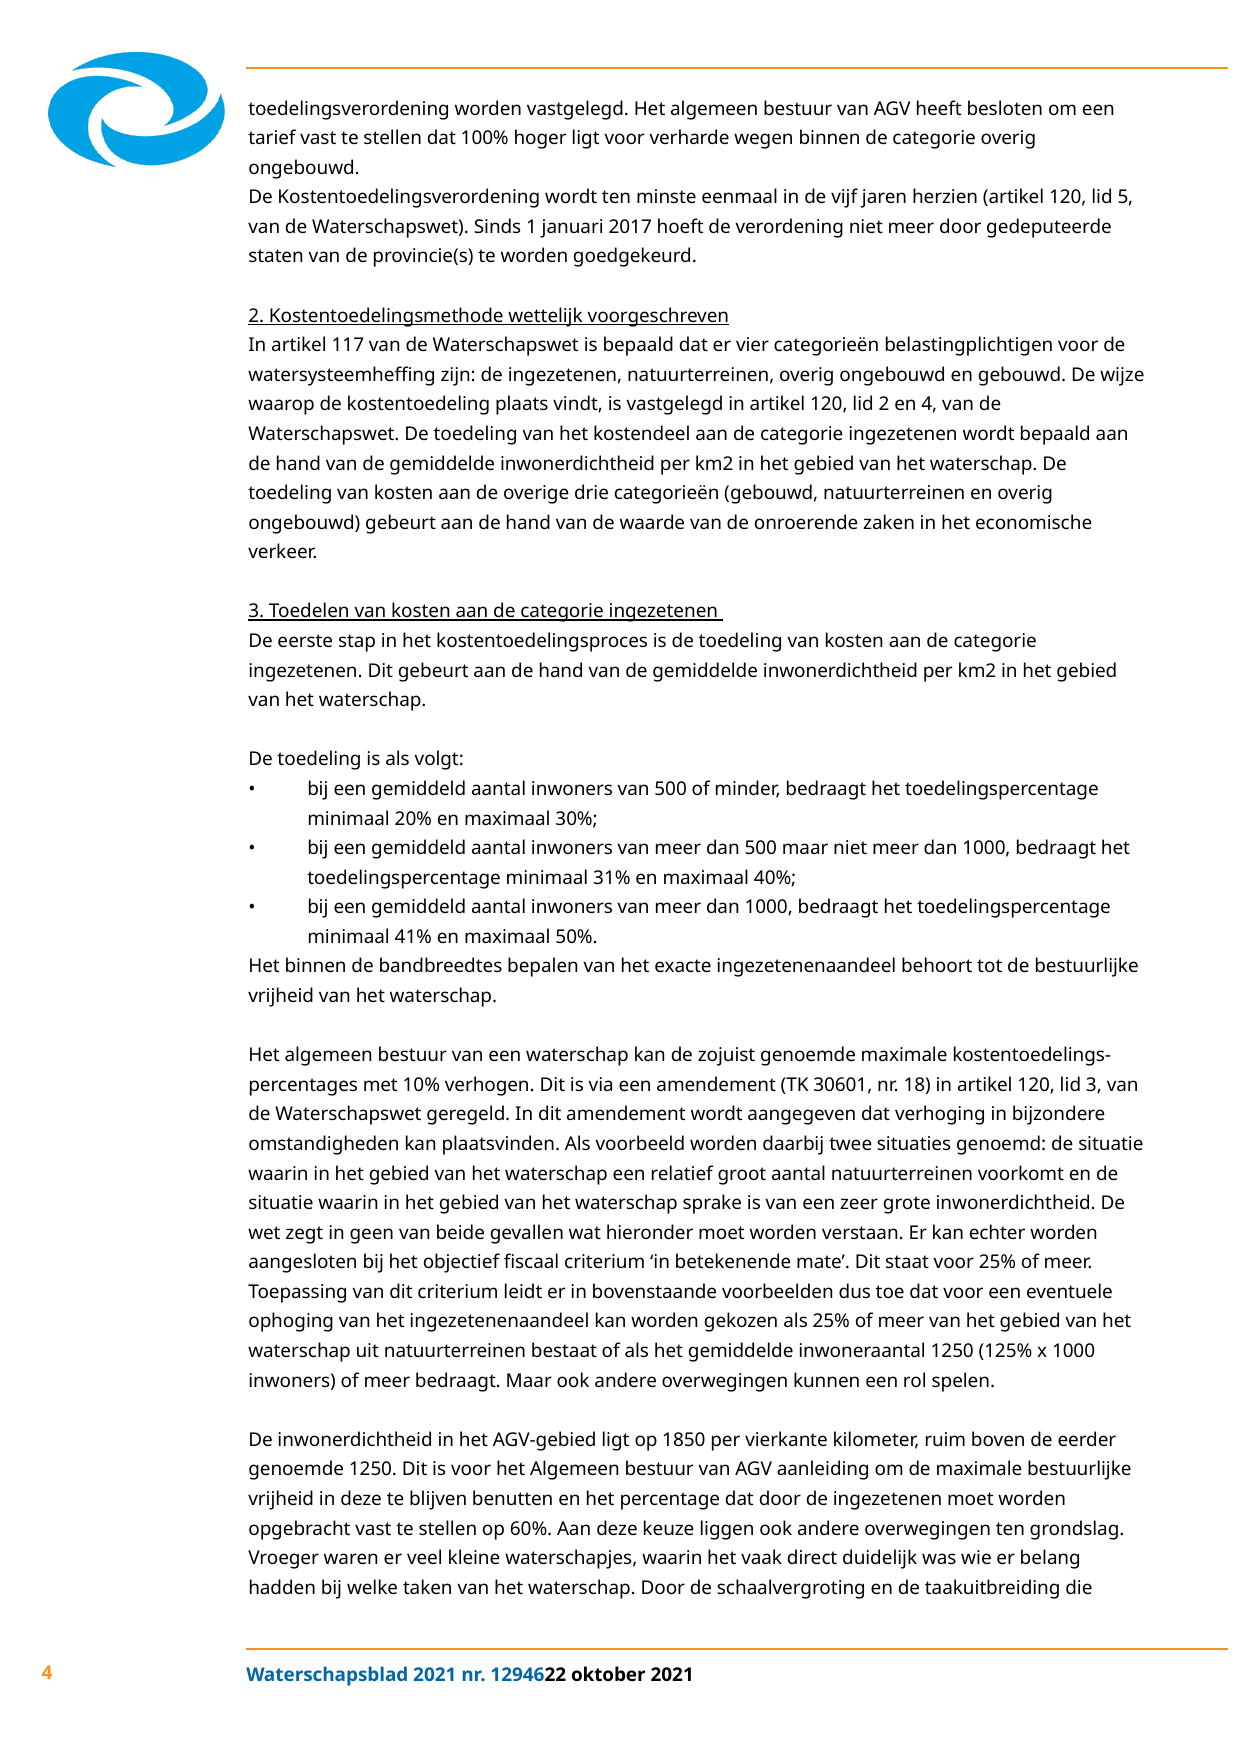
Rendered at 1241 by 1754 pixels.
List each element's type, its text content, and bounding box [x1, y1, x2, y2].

text Het algemeen bestuur van een waterschap kan de zojuist genoemde maximale kostentoedelings-percentages met 10% verhogen. Dit is via een amendement (TK 30601, nr. 18) in artikel 120, lid 3, van de Waterschapswet geregeld. In dit amendement wordt aangegeven dat verhoging in bijzondere omstandigheden kan plaatsvinden. Als voorbeeld worden daarbij twee situaties genoemd: de situatie waarin in het gebied van het waterschap een relatief groot aantal natuurterreinen voorkomt en de situatie waarin in het gebied van het waterschap sprake is van een zeer grote inwonerdichtheid. De wet zegt in geen van beide gevallen wat hieronder moet worden verstaan. Er kan echter worden aangesloten bij het objectief fiscaal criterium ‘in betekenende mate’. Dit staat voor 25% of meer. Toepassing van dit criterium leidt er in bovenstaande voorbeelden dus toe dat voor een eventuele ophoging van het ingezetenenaandeel kan worden gekozen als 25% of meer van het gebied van het waterschap uit natuurterreinen bestaat of als het gemiddelde inwoneraantal 1250 (125% x 1000 inwoners) of meer bedraagt. Maar ook andere overwegingen kunnen een rol spelen. [248, 1041, 1152, 1393]
text toedelingsverordening worden vastgelegd. Het algemeen bestuur van AGV heeft besloten om een tarief vast te stellen dat 100% hoger ligt voor verharde wegen binnen de categorie overig ongebouwd. [248, 95, 1152, 180]
text De Kostentoedelingsverordening wordt ten minste eenmaal in de vijf jaren herzien (artikel 120, lid 5, van de Waterschapswet). Sinds 1 januari 2017 hoeft de verordening niet meer door gedeputeerde staten van de provincie(s) te worden goedgekeurd. [248, 183, 1152, 268]
text Het binnen de bandbreedtes bepalen van het exacte ingezetenenaandeel behoort tot de bestuurlijke vrijheid van het waterschap. [248, 953, 1152, 1008]
text 3. Toedelen van kosten aan de categorie ingezetenen [248, 598, 1152, 623]
list bij een gemiddeld aantal inwoners van meer dan 1000, bedraagt het toedelingspercentage minimaal 41% en maximaal 50%. [248, 893, 1152, 949]
text In artikel 117 van de Waterschapswet is bepaald dat er vier categorieën belastingplichtigen voor de watersysteemheffing zijn: de ingezetenen, natuurterreinen, overig ongebouwd en gebouwd. De wijze waarop de kostentoedeling plaats vindt, is vastgelegd in artikel 120, lid 2 en 4, van de Waterschapswet. De toedeling van het kostendeel aan de categorie ingezetenen wordt bepaald aan de hand van de gemiddelde inwonerdichtheid per km2 in het gebied van het waterschap. De toedeling van kosten aan de overige drie categorieën (gebouwd, natuurterreinen en overig ongebouwd) gebeurt aan de hand van de waarde van de onroerende zaken in het economische verkeer. [248, 331, 1152, 564]
picture [41, 47, 231, 172]
text De eerste stap in het kostentoedelingsproces is de toedeling van kosten aan de categorie ingezetenen. Dit gebeurt aan de hand van de gemiddelde inwonerdichtheid per km2 in het gebied van het waterschap. [248, 627, 1152, 712]
list bij een gemiddeld aantal inwoners van meer dan 500 maar niet meer dan 1000, bedraagt het toedelingspercentage minimaal 31% en maximaal 40%; [248, 834, 1152, 890]
list bij een gemiddeld aantal inwoners van 500 of minder, bedraagt het toedelingspercentage minimaal 20% en maximaal 30%; [248, 775, 1152, 831]
text De toedeling is als volgt: [248, 746, 1152, 771]
text De inwonerdichtheid in het AGV-gebied ligt op 1850 per vierkante kilometer, ruim boven de eerder genoemde 1250. Dit is voor het Algemeen bestuur van AGV aanleiding om de maximale bestuurlijke vrijheid in deze te blijven benutten en het percentage dat door de ingezetenen moet worden opgebracht vast te stellen op 60%. Aan deze keuze liggen ook andere overwegingen ten grondslag. Vroeger waren er veel kleine waterschapjes, waarin het vaak direct duidelijk was wie er belang hadden bij welke taken van het waterschap. Door de schaalvergroting en de taakuitbreiding die [248, 1426, 1152, 1600]
text 2. Kostentoedelingsmethode wettelijk voorgeschreven [248, 302, 1152, 328]
